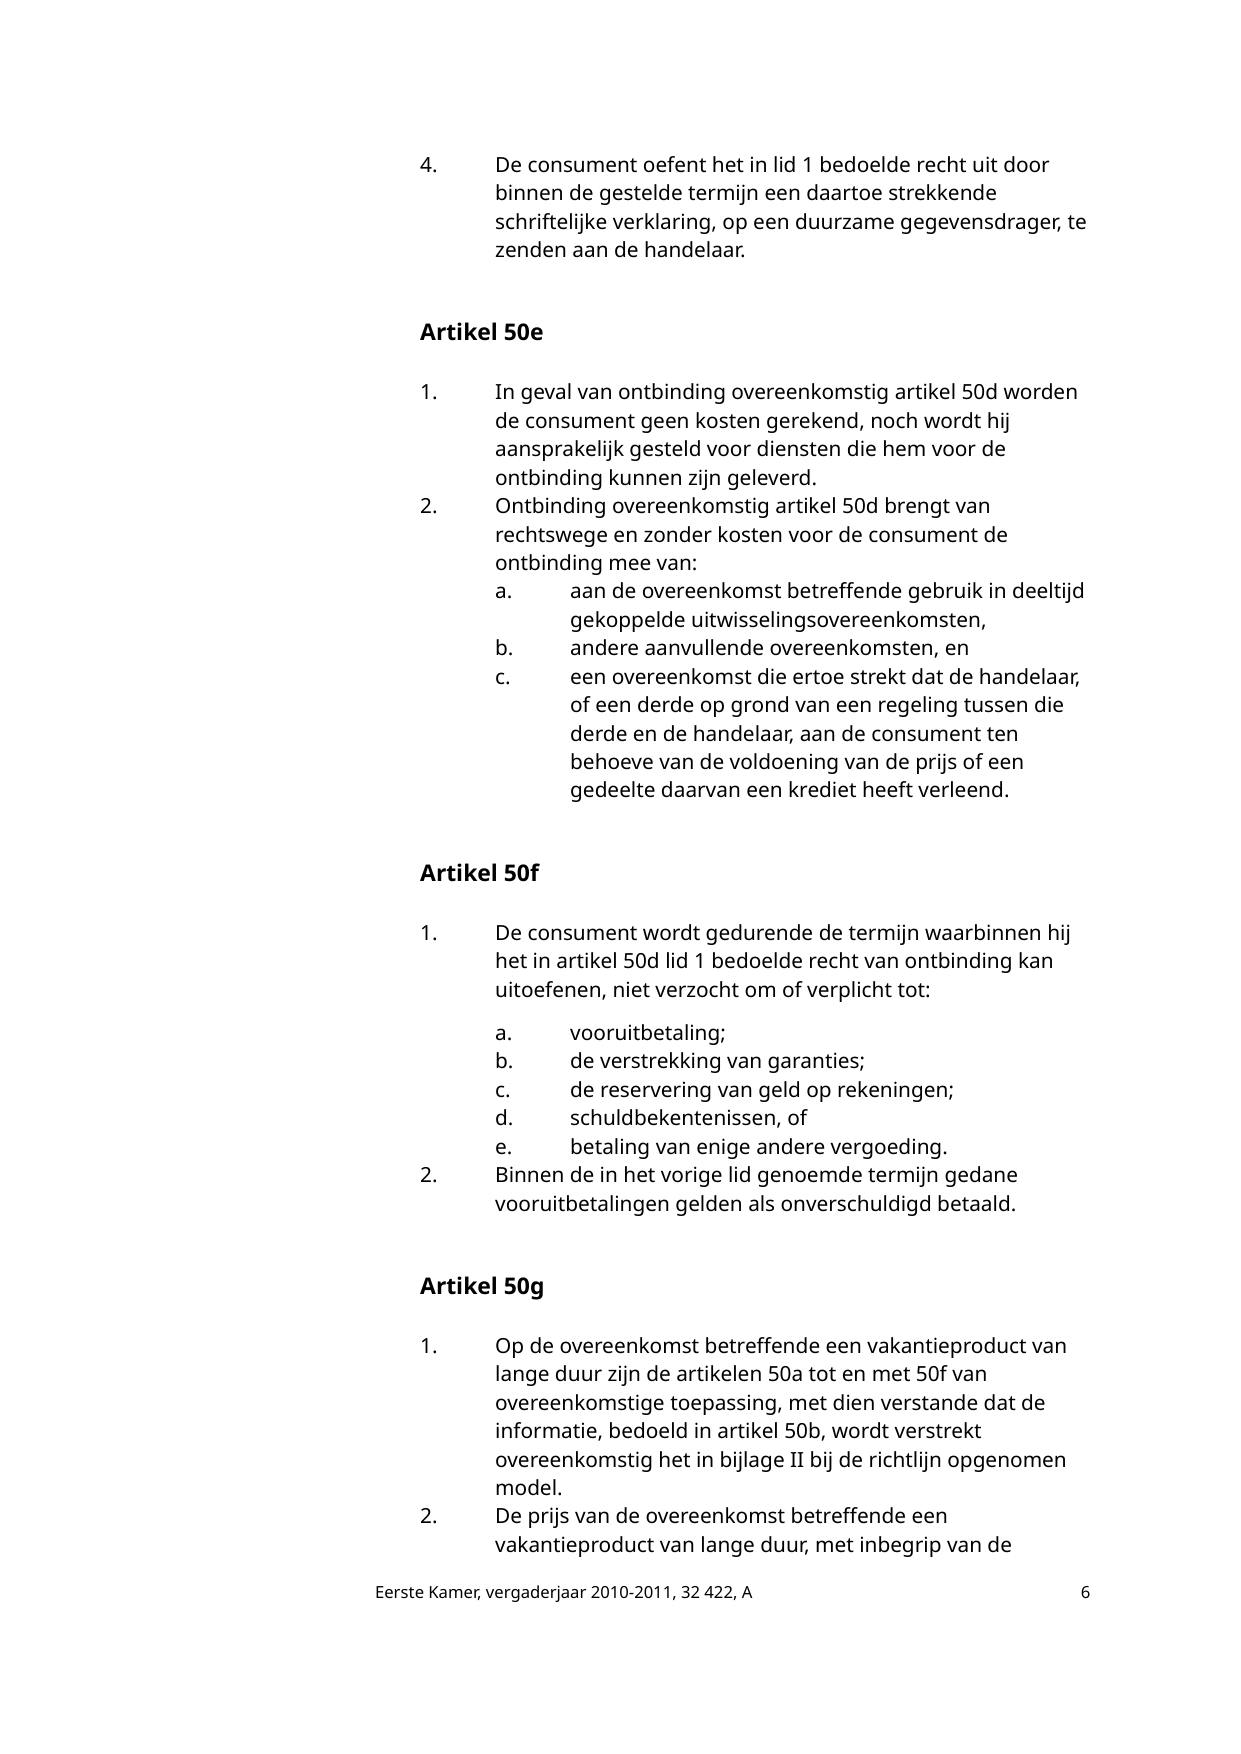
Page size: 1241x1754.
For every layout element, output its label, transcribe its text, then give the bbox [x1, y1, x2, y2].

list schuldbekentenissen, of [495, 1103, 1090, 1132]
list betaling van enige andere vergoeding. [495, 1132, 1090, 1160]
list de verstrekking van garanties; [495, 1047, 1090, 1075]
list In geval van ontbinding overeenkomstig artikel 50d worden de consument geen kosten gerekend, noch wordt hij aansprakelijk gesteld voor diensten die hem voor de ontbinding kunnen zijn geleverd. [420, 377, 1090, 491]
list Ontbinding overeenkomstig artikel 50d brengt van rechtswege en zonder kosten voor de consument de ontbinding mee van: [420, 491, 1090, 577]
list de reservering van geld op rekeningen; [495, 1075, 1090, 1103]
list andere aanvullende overeenkomsten, en [495, 633, 1090, 662]
list De prijs van de overeenkomst betreffende een vakantieproduct van lange duur, met inbegrip van de [420, 1502, 1090, 1558]
list Op de overeenkomst betreffende een vakantieproduct van lange duur zijn de artikelen 50a tot en met 50f van overeenkomstige toepassing, met dien verstande dat de informatie, bedoeld in artikel 50b, wordt verstrekt overeenkomstig het in bijlage II bij de richtlijn opgenomen model. [420, 1331, 1090, 1502]
list De consument oefent het in lid 1 bedoelde recht uit door binnen de gestelde termijn een daartoe strekkende schriftelijke verklaring, op een duurzame gegevensdrager, te zenden aan de handelaar. [420, 150, 1090, 264]
subtitle Artikel 50e [420, 316, 1090, 347]
list een overeenkomst die ertoe strekt dat de handelaar, of een derde op grond van een regeling tussen die derde en de handelaar, aan de consument ten behoeve van de voldoening van de prijs of een gedeelte daarvan een krediet heeft verleend. [495, 662, 1090, 804]
subtitle Artikel 50f [420, 857, 1090, 888]
subtitle Artikel 50g [420, 1270, 1090, 1301]
list De consument wordt gedurende de termijn waarbinnen hij het in artikel 50d lid 1 bedoelde recht van ontbinding kan uitoefenen, niet verzocht om of verplicht tot: [420, 918, 1090, 1003]
list aan de overeenkomst betreffende gebruik in deeltijd gekoppelde uitwisselingsovereenkomsten, [495, 577, 1090, 633]
list vooruitbetaling; [495, 1018, 1090, 1047]
list Binnen de in het vorige lid genoemde termijn gedane vooruitbetalingen gelden als onverschuldigd betaald. [420, 1160, 1090, 1217]
